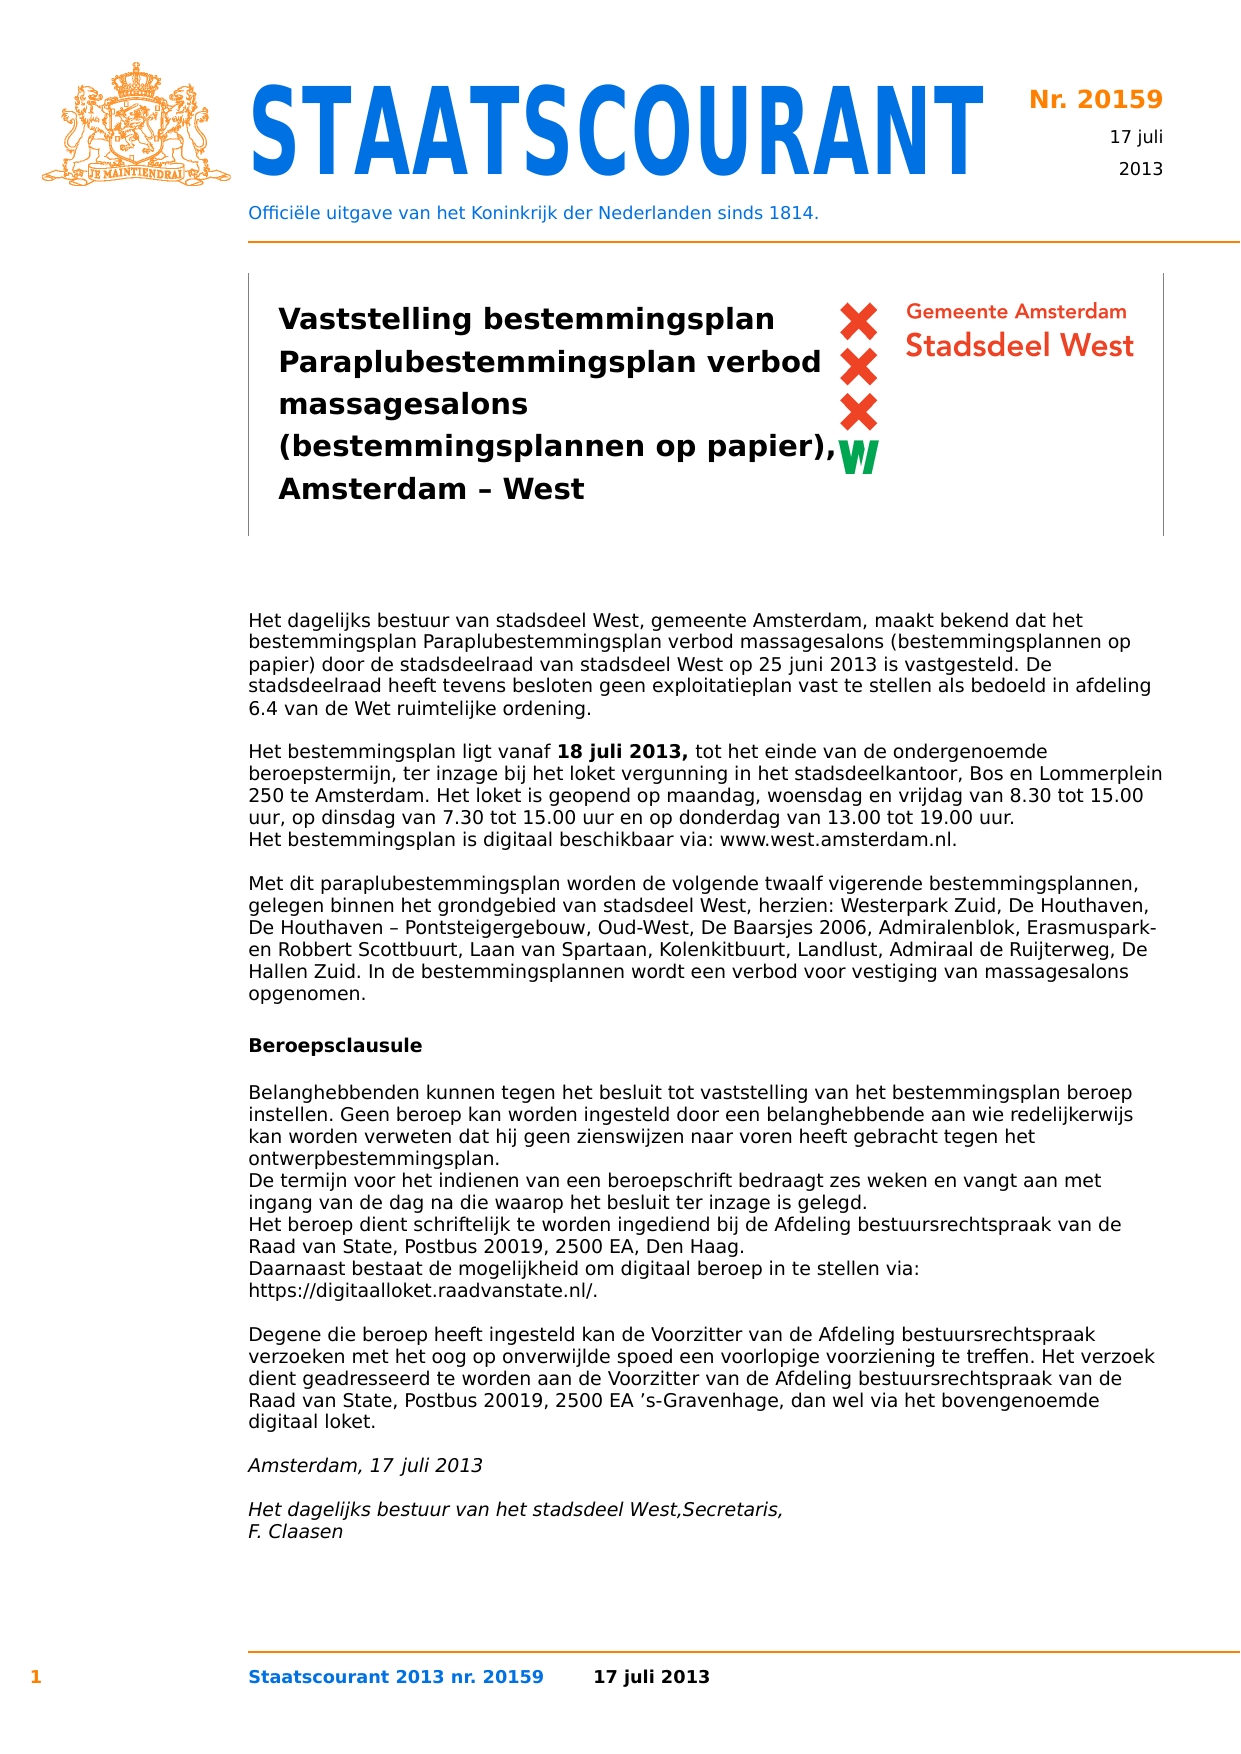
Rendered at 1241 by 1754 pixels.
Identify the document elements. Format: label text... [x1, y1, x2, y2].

table_header [25, 62, 248, 241]
text Met dit paraplubestemmingsplan worden de volgende twaalf vigerende bestemmingsplannen, gelegen binnen het grondgebied van stadsdeel West, herzien: Westerpark Zuid, De Houthaven, De Houthaven – Pontsteigergebouw, Oud-West, De Baarsjes 2006, Admiralenblok, Erasmuspark- en Robbert Scottbuurt, Laan van Spartaan, Kolenkitbuurt, Landlust, Admiraal de Ruijterweg, De Hallen Zuid. In de bestemmingsplannen wordt een verbod voor vestiging van massagesalons opgenomen. [248, 873, 1163, 1005]
text Belanghebbenden kunnen tegen het besluit tot vaststelling van het bestemmingsplan beroep instellen. Geen beroep kan worden ingesteld door een belanghebbende aan wie redelijkerwijs kan worden verweten dat hij geen zienswijzen naar voren heeft gebracht tegen het ontwerpbestemmingsplan. [248, 1082, 1163, 1170]
text Daarnaast bestaat de mogelijkheid om digitaal beroep in te stellen via: https://digitaalloket.raadvanstate.nl/. [248, 1258, 1163, 1302]
table_cell 2013 [998, 153, 1240, 203]
text Het beroep dient schriftelijk te worden ingediend bij de Afdeling bestuursrechtspraak van de Raad van State, Postbus 20019, 2500 EA, Den Haag. [248, 1214, 1163, 1258]
table_cell Officiële uitgave van het Koninkrijk der Nederlanden sinds 1814. [248, 203, 1240, 241]
picture [838, 302, 1134, 474]
text Amsterdam, 17 juli 2013 [248, 1455, 1163, 1477]
table_header Nr. 20159 [998, 62, 1240, 121]
text Degene die beroep heeft ingesteld kan de Voorzitter van de Afdeling bestuursrechtspraak verzoeken met het oog op onverwijlde spoed een voorlopige voorziening te treffen. Het verzoek dient geadresseerd te worden aan de Voorzitter van de Afdeling bestuursrechtspraak van de Raad van State, Postbus 20019, 2500 EA ’s-Gravenhage, dan wel via het bovengenoemde digitaal loket. [248, 1323, 1163, 1433]
table_cell 17 juli [998, 121, 1240, 153]
text Het bestemmingsplan ligt vanaf 18 juli 2013, tot het einde van de ondergenoemde beroepstermijn, ter inzage bij het loket vergunning in het stadsdeelkantoor, Bos en Lommerplein 250 te Amsterdam. Het loket is geopend op maandag, woensdag en vrijdag van 8.30 tot 15.00 uur, op dinsdag van 7.30 tot 15.00 uur en op donderdag van 13.00 tot 19.00 uur. [248, 741, 1163, 829]
text Het bestemmingsplan is digitaal beschikbaar via: www.west.amsterdam.nl. [248, 829, 1163, 851]
subtitle Vaststelling bestemmingsplan Paraplubestemmingsplan verbod massagesalons (bestemmingsplannen op papier), Amsterdam – West [249, 273, 1163, 536]
text Het dagelijks bestuur van stadsdeel West, gemeente Amsterdam, maakt bekend dat het bestemmingsplan Paraplubestemmingsplan verbod massagesalons (bestemmingsplannen op papier) door de stadsdeelraad van stadsdeel West op 25 juni 2013 is vastgesteld. De stadsdeelraad heeft tevens besloten geen exploitatieplan vast te stellen als bedoeld in afdeling 6.4 van de Wet ruimtelijke ordening. [248, 609, 1163, 719]
picture [41, 62, 231, 186]
subtitle Beroepsclausule [248, 1035, 1163, 1057]
text Het dagelijks bestuur van het stadsdeel West,Secretaris, F. Claasen [248, 1499, 1163, 1543]
text De termijn voor het indienen van een beroepschrift bedraagt zes weken en vangt aan met ingang van de dag na die waarop het besluit ter inzage is gelegd. [248, 1170, 1163, 1214]
table_header STAATSCOURANT [248, 62, 998, 203]
